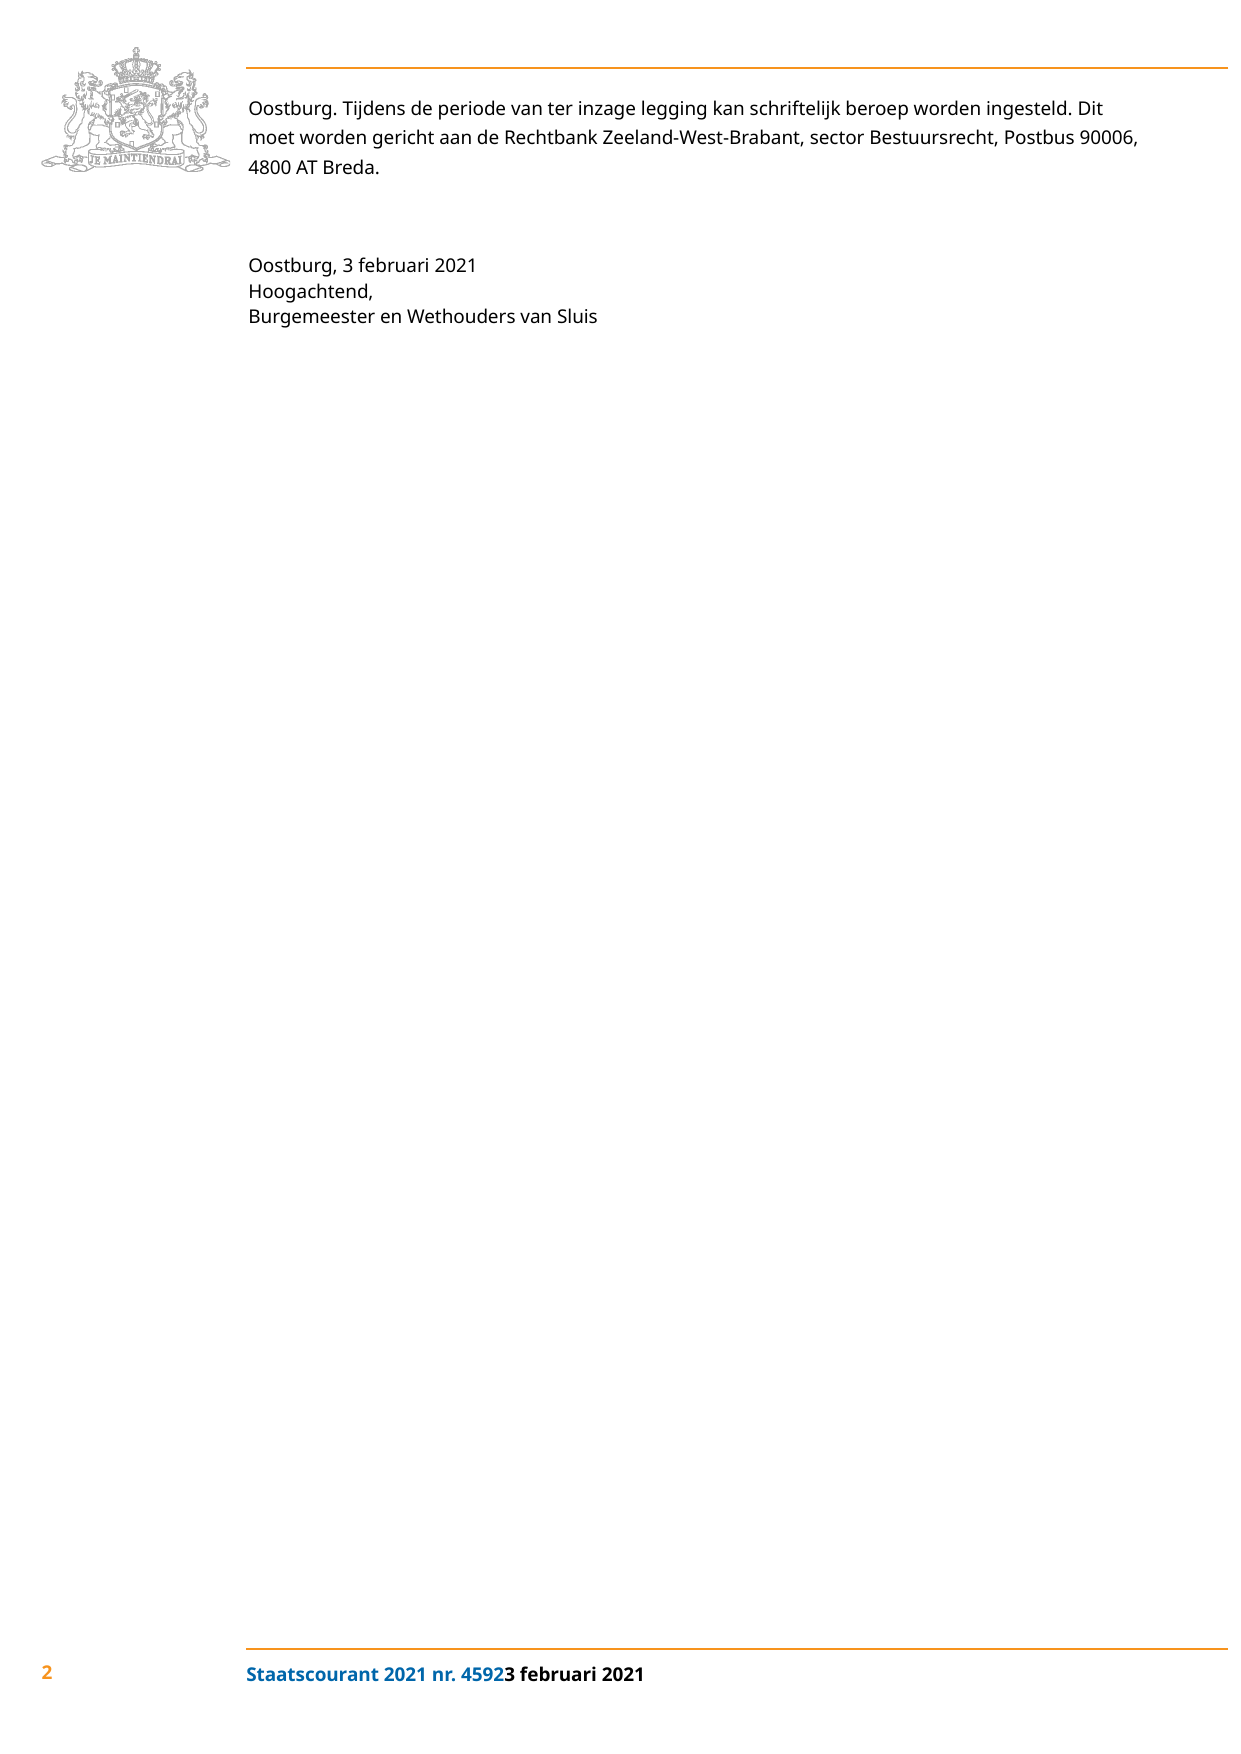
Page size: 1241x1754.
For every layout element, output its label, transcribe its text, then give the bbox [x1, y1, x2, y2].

text Burgemeester en Wethouders van Sluis [248, 304, 1152, 329]
text Oostburg. Tijdens de periode van ter inzage legging kan schriftelijk beroep worden ingesteld. Dit moet worden gericht aan de Rechtbank Zeeland-West-Brabant, sector Bestuursrecht, Postbus 90006, 4800 AT Breda. [248, 95, 1152, 180]
text Hoogachtend, [248, 278, 1152, 304]
picture [41, 47, 231, 172]
text Oostburg, 3 februari 2021 [248, 252, 1152, 278]
